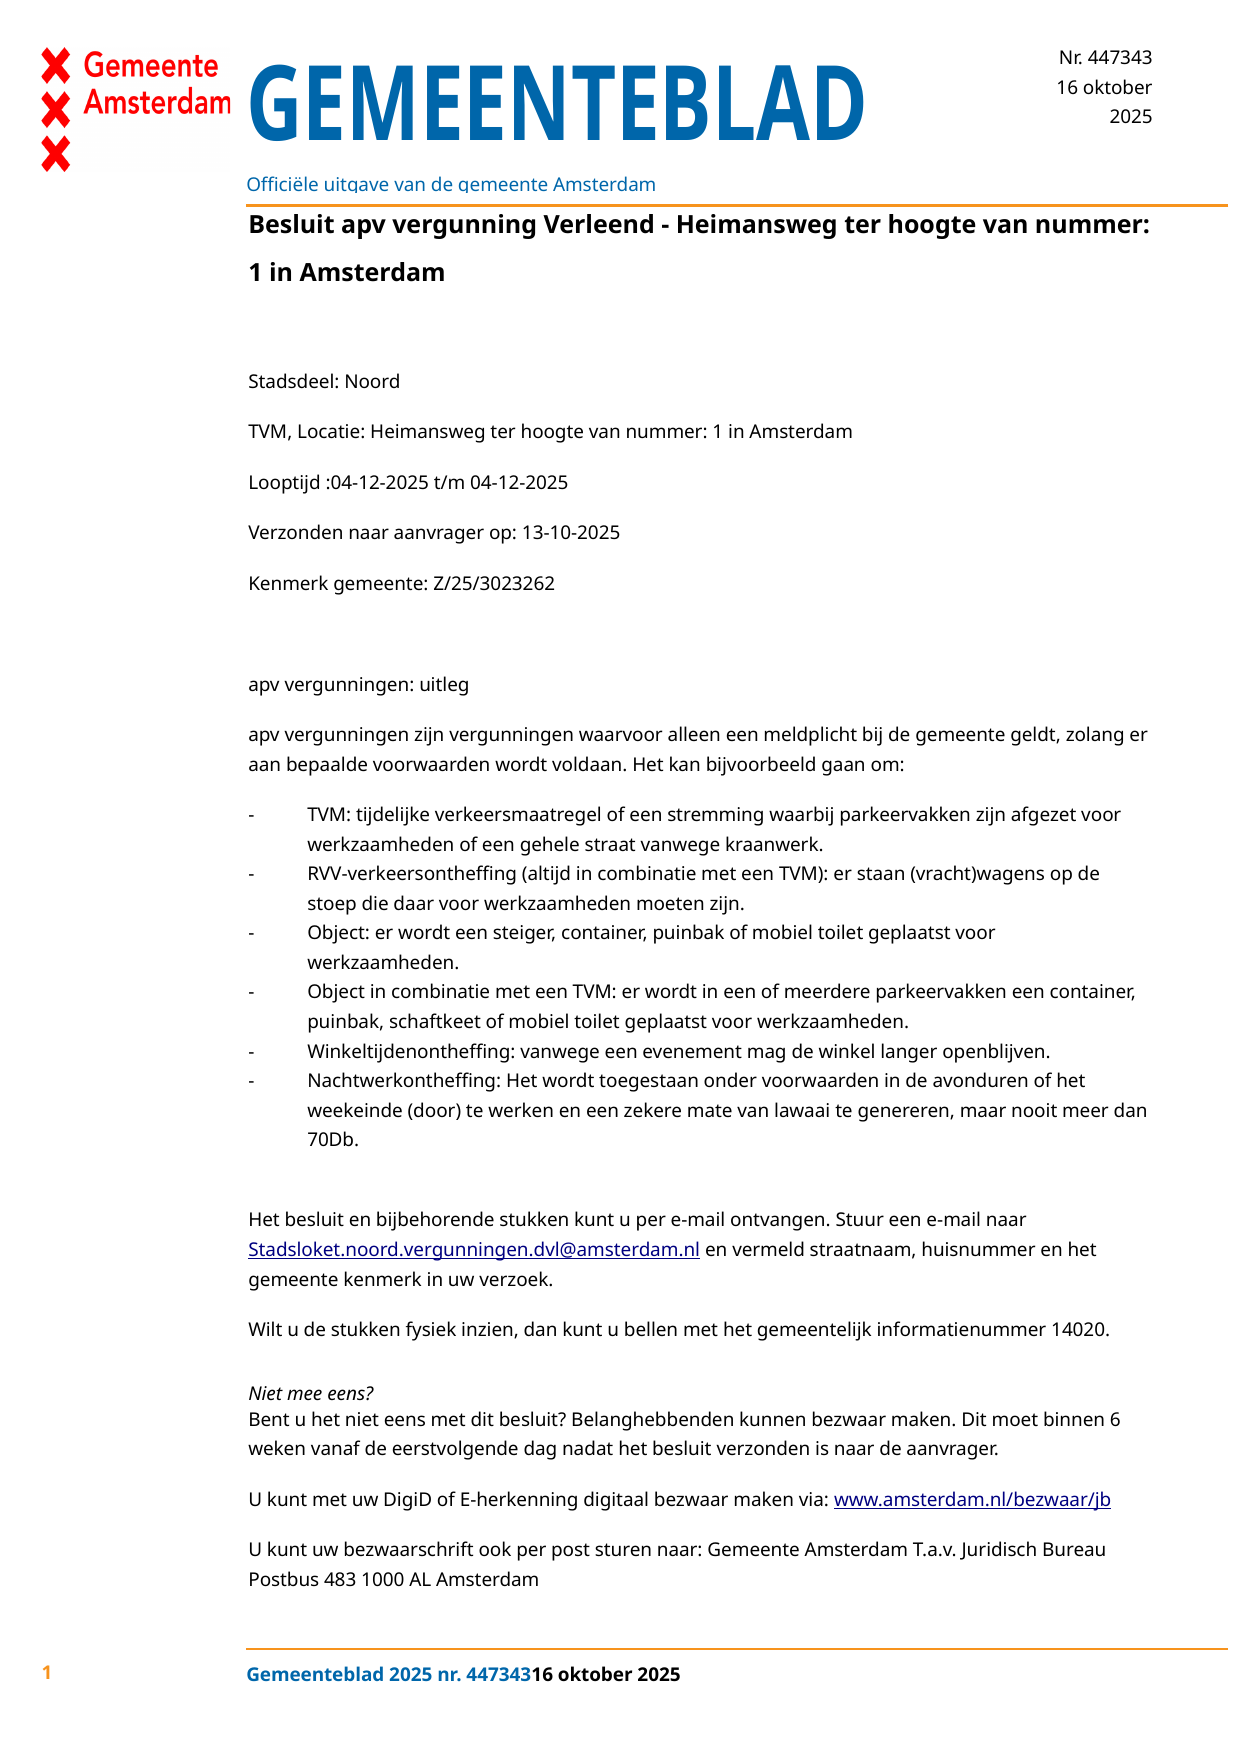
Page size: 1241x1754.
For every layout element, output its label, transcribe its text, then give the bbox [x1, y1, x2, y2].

text Kenmerk gemeente: Z/25/3023262 [248, 570, 1152, 596]
list Object in combinatie met een TVM: er wordt in een of meerdere parkeervakken een container, puinbak, schaftkeet of mobiel toilet geplaatst voor werkzaamheden. [248, 979, 1152, 1034]
picture [41, 47, 231, 172]
list Nachtwerkontheffing: Het wordt toegestaan onder voorwaarden in de avonduren of het weekeinde (door) te werken en een zekere mate van lawaai te genereren, maar nooit meer dan 70Db. [248, 1067, 1152, 1152]
text Besluit apv vergunning Verleend - Heimansweg ter hoogte van nummer: 1 in Amsterdam [248, 207, 1152, 288]
text Looptijd :04-12-2025 t/m 04-12-2025 [248, 469, 1152, 495]
list Object: er wordt een steiger, container, puinbak of mobiel toilet geplaatst voor werkzaamheden. [248, 919, 1152, 975]
list TVM: tijdelijke verkeersmaatregel of een stremming waarbij parkeervakken zijn afgezet voor werkzaamheden of een gehele straat vanwege kraanwerk. [248, 801, 1152, 857]
text U kunt met uw DigiD of E-herkenning digitaal bezwaar maken via: www.amsterdam.nl/bezwaar/jb [248, 1486, 1152, 1512]
text TVM, Locatie: Heimansweg ter hoogte van nummer: 1 in Amsterdam [248, 419, 1152, 444]
text Stadsdeel: Noord [248, 368, 1152, 394]
text Wilt u de stukken fysiek inzien, dan kunt u bellen met het gemeentelijk informatienummer 14020. [248, 1316, 1152, 1342]
list RVV-verkeersontheffing (altijd in combinatie met een TVM): er staan (vracht)wagens op de stoep die daar voor werkzaamheden moeten zijn. [248, 860, 1152, 916]
text Niet mee eens? [248, 1380, 1152, 1406]
text apv vergunningen zijn vergunningen waarvoor alleen een meldplicht bij de gemeente geldt, zolang er aan bepaalde voorwaarden wordt voldaan. Het kan bijvoorbeeld gaan om: [248, 721, 1152, 777]
text Bent u het niet eens met dit besluit? Belanghebbenden kunnen bezwaar maken. Dit moet binnen 6 weken vanaf de eerstvolgende dag nadat het besluit verzonden is naar de aanvrager. [248, 1406, 1152, 1461]
text apv vergunningen: uitleg [248, 671, 1152, 697]
text Verzonden naar aanvrager op: 13-10-2025 [248, 519, 1152, 545]
text U kunt uw bezwaarschrift ook per post sturen naar: Gemeente Amsterdam T.a.v. Juridisch Bureau Postbus 483 1000 AL Amsterdam [248, 1536, 1152, 1592]
text Het besluit en bijbehorende stukken kunt u per e-mail ontvangen. Stuur een e-mail naar Stadsloket.noord.vergunningen.dvl@amsterdam.nl en vermeld straatnaam, huisnummer en het gemeente kenmerk in uw verzoek. [248, 1207, 1152, 1292]
list Winkeltijdenontheffing: vanwege een evenement mag de winkel langer openblijven. [248, 1038, 1152, 1064]
